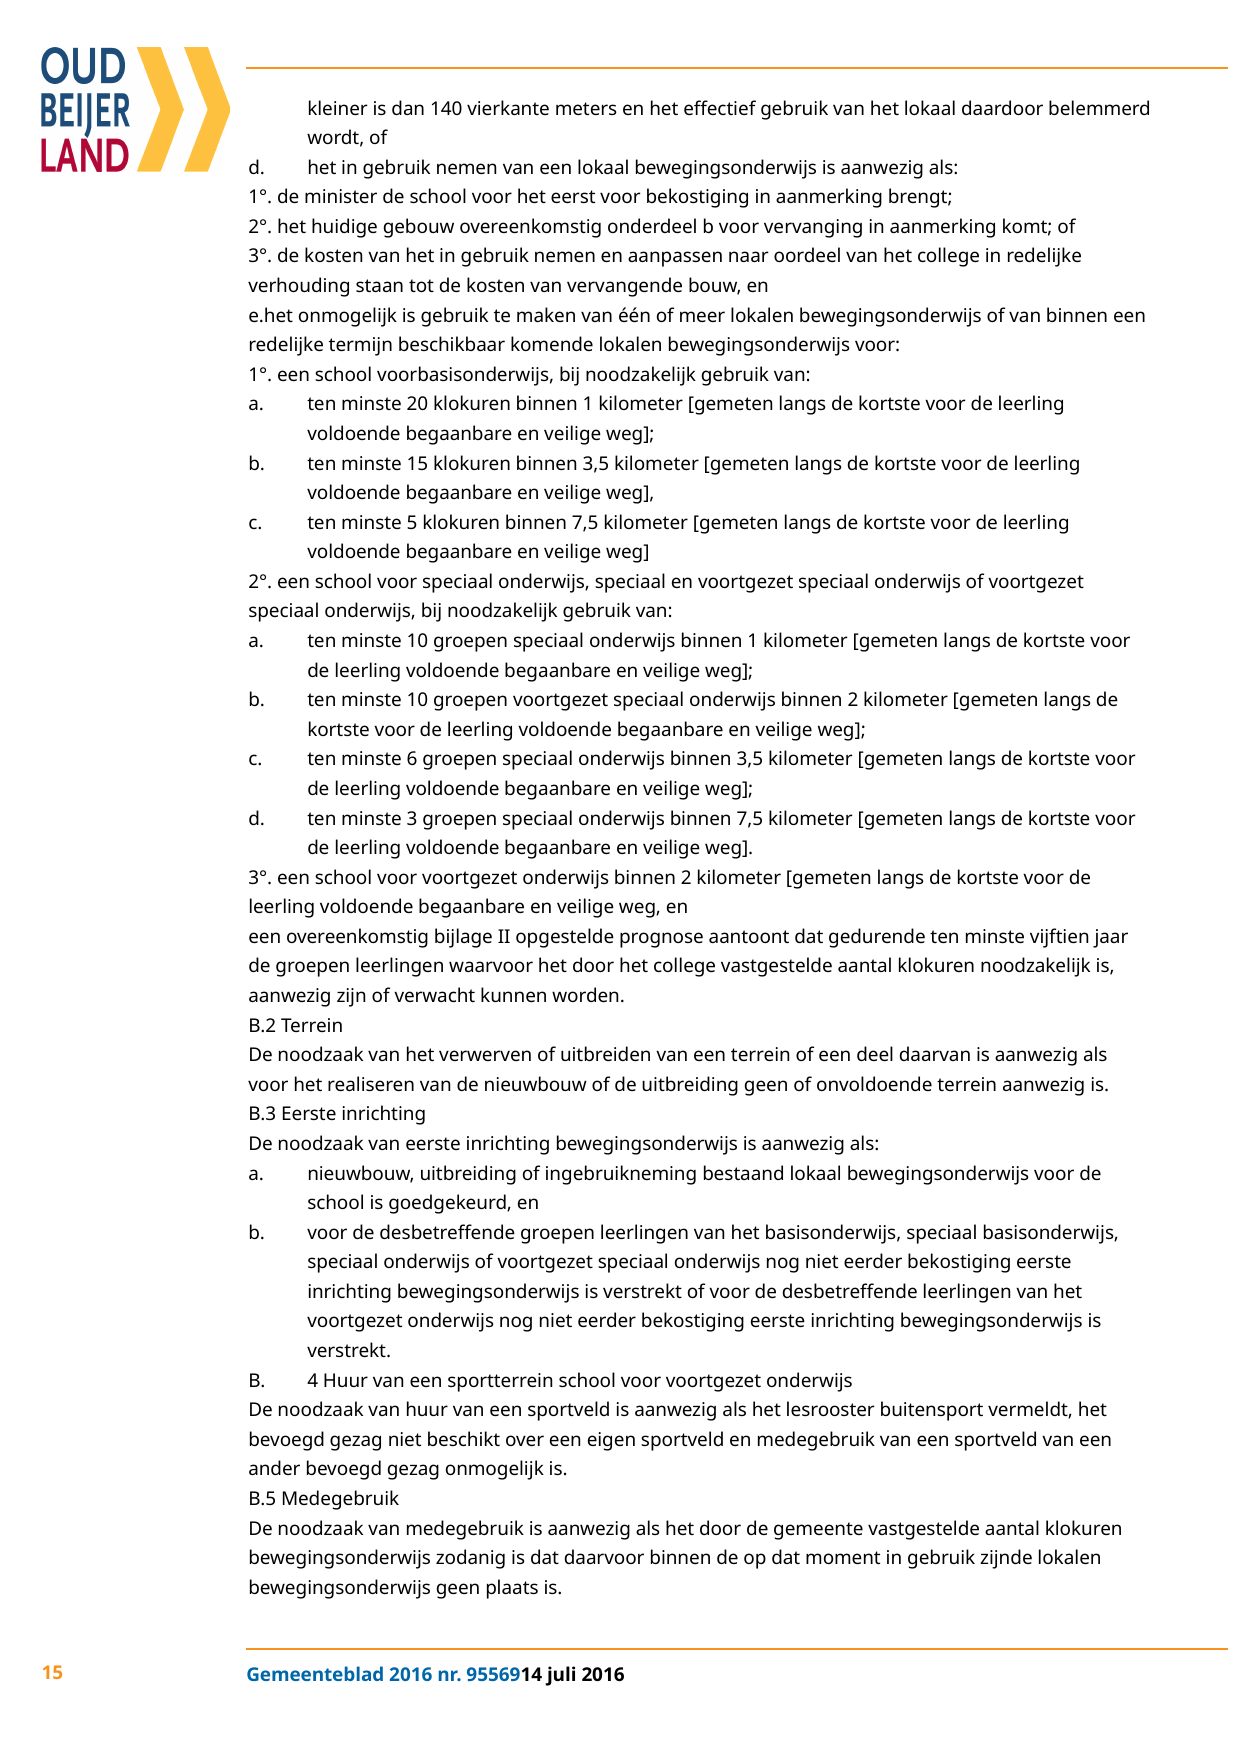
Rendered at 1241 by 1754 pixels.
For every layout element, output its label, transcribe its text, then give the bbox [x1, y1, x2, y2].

text De noodzaak van huur van een sportveld is aanwezig als het lesrooster buitensport vermeldt, het bevoegd gezag niet beschikt over een eigen sportveld en medegebruik van een sportveld van een ander bevoegd gezag onmogelijk is. [248, 1396, 1152, 1481]
text B.5 Medegebruik [248, 1485, 1152, 1511]
text B.2 Terrein [248, 1012, 1152, 1038]
text De noodzaak van het verwerven of uitbreiden van een terrein of een deel daarvan is aanwezig als voor het realiseren van de nieuwbouw of de uitbreiding geen of onvoldoende terrein aanwezig is. [248, 1041, 1152, 1097]
text 2°. het huidige gebouw overeenkomstig onderdeel b voor vervanging in aanmerking komt; of [248, 213, 1152, 239]
list het in gebruik nemen van een lokaal bewegingsonderwijs is aanwezig als: [248, 154, 1152, 180]
list kleiner is dan 140 vierkante meters en het effectief gebruik van het lokaal daardoor belemmerd wordt, of [248, 95, 1152, 150]
list ten minste 15 klokuren binnen 3,5 kilometer [gemeten langs de kortste voor de leerling voldoende begaanbare en veilige weg], [248, 450, 1152, 505]
picture [41, 47, 231, 172]
text 3°. de kosten van het in gebruik nemen en aanpassen naar oordeel van het college in redelijke verhouding staan tot de kosten van vervangende bouw, en [248, 243, 1152, 298]
text 1°. de minister de school voor het eerst voor bekostiging in aanmerking brengt; [248, 183, 1152, 209]
list voor de desbetreffende groepen leerlingen van het basisonderwijs, speciaal basisonderwijs, speciaal onderwijs of voortgezet speciaal onderwijs nog niet eerder bekostiging eerste inrichting bewegingsonderwijs is verstrekt of voor de desbetreffende leerlingen van het voortgezet onderwijs nog niet eerder bekostiging eerste inrichting bewegingsonderwijs is verstrekt. [248, 1219, 1152, 1363]
text 2°. een school voor speciaal onderwijs, speciaal en voortgezet speciaal onderwijs of voortgezet speciaal onderwijs, bij noodzakelijk gebruik van: [248, 568, 1152, 623]
text 3°. een school voor voortgezet onderwijs binnen 2 kilometer [gemeten langs de kortste voor de leerling voldoende begaanbare en veilige weg, en [248, 864, 1152, 919]
list ten minste 10 groepen voortgezet speciaal onderwijs binnen 2 kilometer [gemeten langs de kortste voor de leerling voldoende begaanbare en veilige weg]; [248, 686, 1152, 742]
list nieuwbouw, uitbreiding of ingebruikneming bestaand lokaal bewegingsonderwijs voor de school is goedgekeurd, en [248, 1160, 1152, 1215]
list ten minste 3 groepen speciaal onderwijs binnen 7,5 kilometer [gemeten langs de kortste voor de leerling voldoende begaanbare en veilige weg]. [248, 805, 1152, 860]
text De noodzaak van medegebruik is aanwezig als het door de gemeente vastgestelde aantal klokuren bewegingsonderwijs zodanig is dat daarvoor binnen de op dat moment in gebruik zijnde lokalen bewegingsonderwijs geen plaats is. [248, 1515, 1152, 1600]
text 1°. een school voorbasisonderwijs, bij noodzakelijk gebruik van: [248, 361, 1152, 387]
list ten minste 5 klokuren binnen 7,5 kilometer [gemeten langs de kortste voor de leerling voldoende begaanbare en veilige weg] [248, 509, 1152, 564]
list ten minste 20 klokuren binnen 1 kilometer [gemeten langs de kortste voor de leerling voldoende begaanbare en veilige weg]; [248, 391, 1152, 446]
text B.3 Eerste inrichting [248, 1101, 1152, 1126]
list 4 Huur van een sportterrein school voor voortgezet onderwijs [248, 1367, 1152, 1393]
text De noodzaak van eerste inrichting bewegingsonderwijs is aanwezig als: [248, 1130, 1152, 1156]
text een overeenkomstig bijlage II opgestelde prognose aantoont dat gedurende ten minste vijftien jaar de groepen leerlingen waarvoor het door het college vastgestelde aantal klokuren noodzakelijk is, aanwezig zijn of verwacht kunnen worden. [248, 923, 1152, 1008]
list ten minste 6 groepen speciaal onderwijs binnen 3,5 kilometer [gemeten langs de kortste voor de leerling voldoende begaanbare en veilige weg]; [248, 746, 1152, 801]
text e.het onmogelijk is gebruik te maken van één of meer lokalen bewegingsonderwijs of van binnen een redelijke termijn beschikbaar komende lokalen bewegingsonderwijs voor: [248, 302, 1152, 357]
list ten minste 10 groepen speciaal onderwijs binnen 1 kilometer [gemeten langs de kortste voor de leerling voldoende begaanbare en veilige weg]; [248, 627, 1152, 683]
